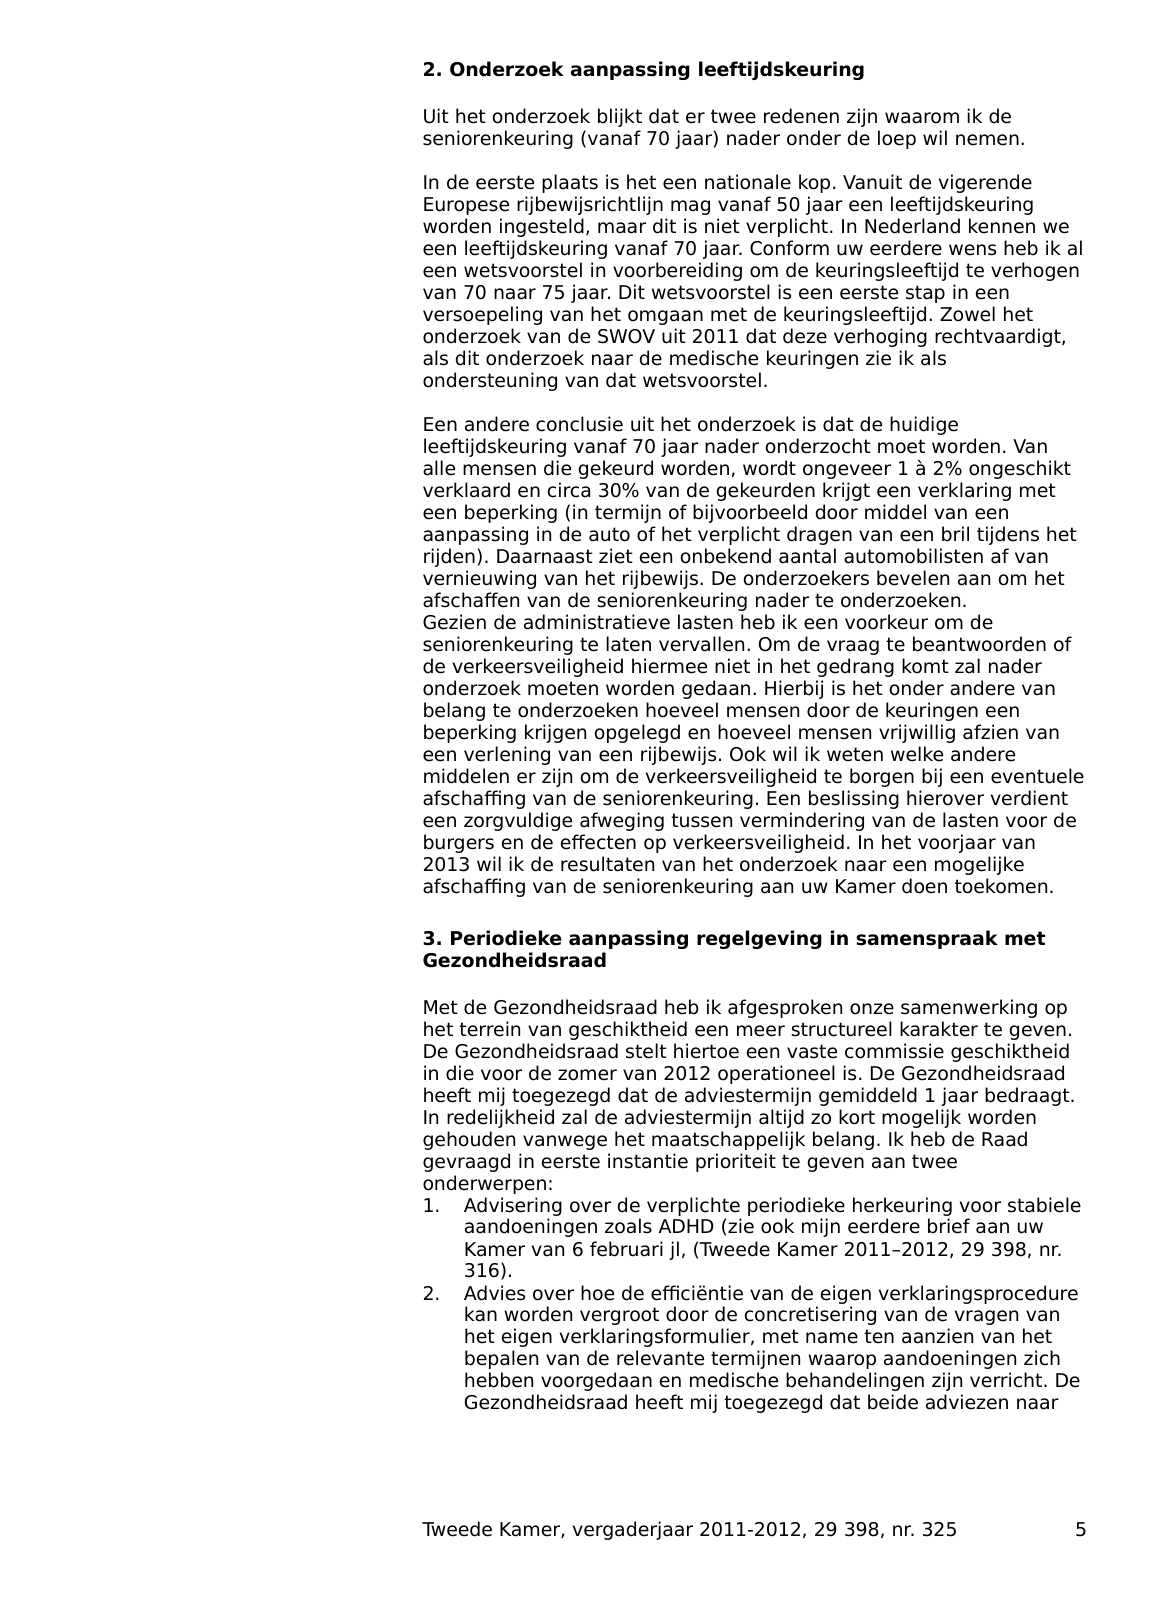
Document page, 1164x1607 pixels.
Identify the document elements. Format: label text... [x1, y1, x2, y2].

subtitle 2. Onderzoek aanpassing leeftijdskeuring [422, 59, 1087, 81]
text Uit het onderzoek blijkt dat er twee redenen zijn waarom ik de seniorenkeuring (vanaf 70 jaar) nader onder de loep wil nemen. [422, 106, 1087, 150]
text 2. Advies over hoe de efficiëntie van de eigen verklaringsprocedure kan worden vergroot door de concretisering van de vragen van het eigen verklaringsformulier, met name ten aanzien van het bepalen van de relevante termijnen waarop aandoeningen zich hebben voorgedaan en medische behandelingen zijn verricht. De Gezondheidsraad heeft mij toegezegd dat beide adviezen naar [422, 1282, 1087, 1414]
subtitle 3. Periodieke aanpassing regelgeving in samenspraak met Gezondheidsraad [422, 928, 1087, 972]
text 1. Advisering over de verplichte periodieke herkeuring voor stabiele aandoeningen zoals ADHD (zie ook mijn eerdere brief aan uw Kamer van 6 februari jl, (Tweede Kamer 2011–2012, 29 398, nr. 316). [422, 1194, 1087, 1282]
text In de eerste plaats is het een nationale kop. Vanuit de vigerende Europese rijbewijsrichtlijn mag vanaf 50 jaar een leeftijdskeuring worden ingesteld, maar dit is niet verplicht. In Nederland kennen we een leeftijdskeuring vanaf 70 jaar. Conform uw eerdere wens heb ik al een wetsvoorstel in voorbereiding om de keuringsleeftijd te verhogen van 70 naar 75 jaar. Dit wetsvoorstel is een eerste stap in een versoepeling van het omgaan met de keuringsleeftijd. Zowel het onderzoek van de SWOV uit 2011 dat deze verhoging rechtvaardigt, als dit onderzoek naar de medische keuringen zie ik als ondersteuning van dat wetsvoorstel. [422, 172, 1087, 392]
text Een andere conclusie uit het onderzoek is dat de huidige leeftijdskeuring vanaf 70 jaar nader onderzocht moet worden. Van alle mensen die gekeurd worden, wordt ongeveer 1 à 2% ongeschikt verklaard en circa 30% van de gekeurden krijgt een verklaring met een beperking (in termijn of bijvoorbeeld door middel van een aanpassing in de auto of het verplicht dragen van een bril tijdens het rijden). Daarnaast ziet een onbekend aantal automobilisten af van vernieuwing van het rijbewijs. De onderzoekers bevelen aan om het afschaffen van de seniorenkeuring nader te onderzoeken. [422, 414, 1087, 612]
text Gezien de administratieve lasten heb ik een voorkeur om de seniorenkeuring te laten vervallen. Om de vraag te beantwoorden of de verkeersveiligheid hiermee niet in het gedrang komt zal nader onderzoek moeten worden gedaan. Hierbij is het onder andere van belang te onderzoeken hoeveel mensen door de keuringen een beperking krijgen opgelegd en hoeveel mensen vrijwillig afzien van een verlening van een rijbewijs. Ook wil ik weten welke andere middelen er zijn om de verkeersveiligheid te borgen bij een eventuele afschaffing van de seniorenkeuring. Een beslissing hierover verdient een zorgvuldige afweging tussen vermindering van de lasten voor de burgers en de effecten op verkeersveiligheid. In het voorjaar van 2013 wil ik de resultaten van het onderzoek naar een mogelijke afschaffing van de seniorenkeuring aan uw Kamer doen toekomen. [422, 612, 1087, 898]
text Met de Gezondheidsraad heb ik afgesproken onze samenwerking op het terrein van geschiktheid een meer structureel karakter te geven. De Gezondheidsraad stelt hiertoe een vaste commissie geschiktheid in die voor de zomer van 2012 operationeel is. De Gezondheidsraad heeft mij toegezegd dat de adviestermijn gemiddeld 1 jaar bedraagt. In redelijkheid zal de adviestermijn altijd zo kort mogelijk worden gehouden vanwege het maatschappelijk belang. Ik heb de Raad gevraagd in eerste instantie prioriteit te geven aan twee onderwerpen: [422, 997, 1087, 1194]
